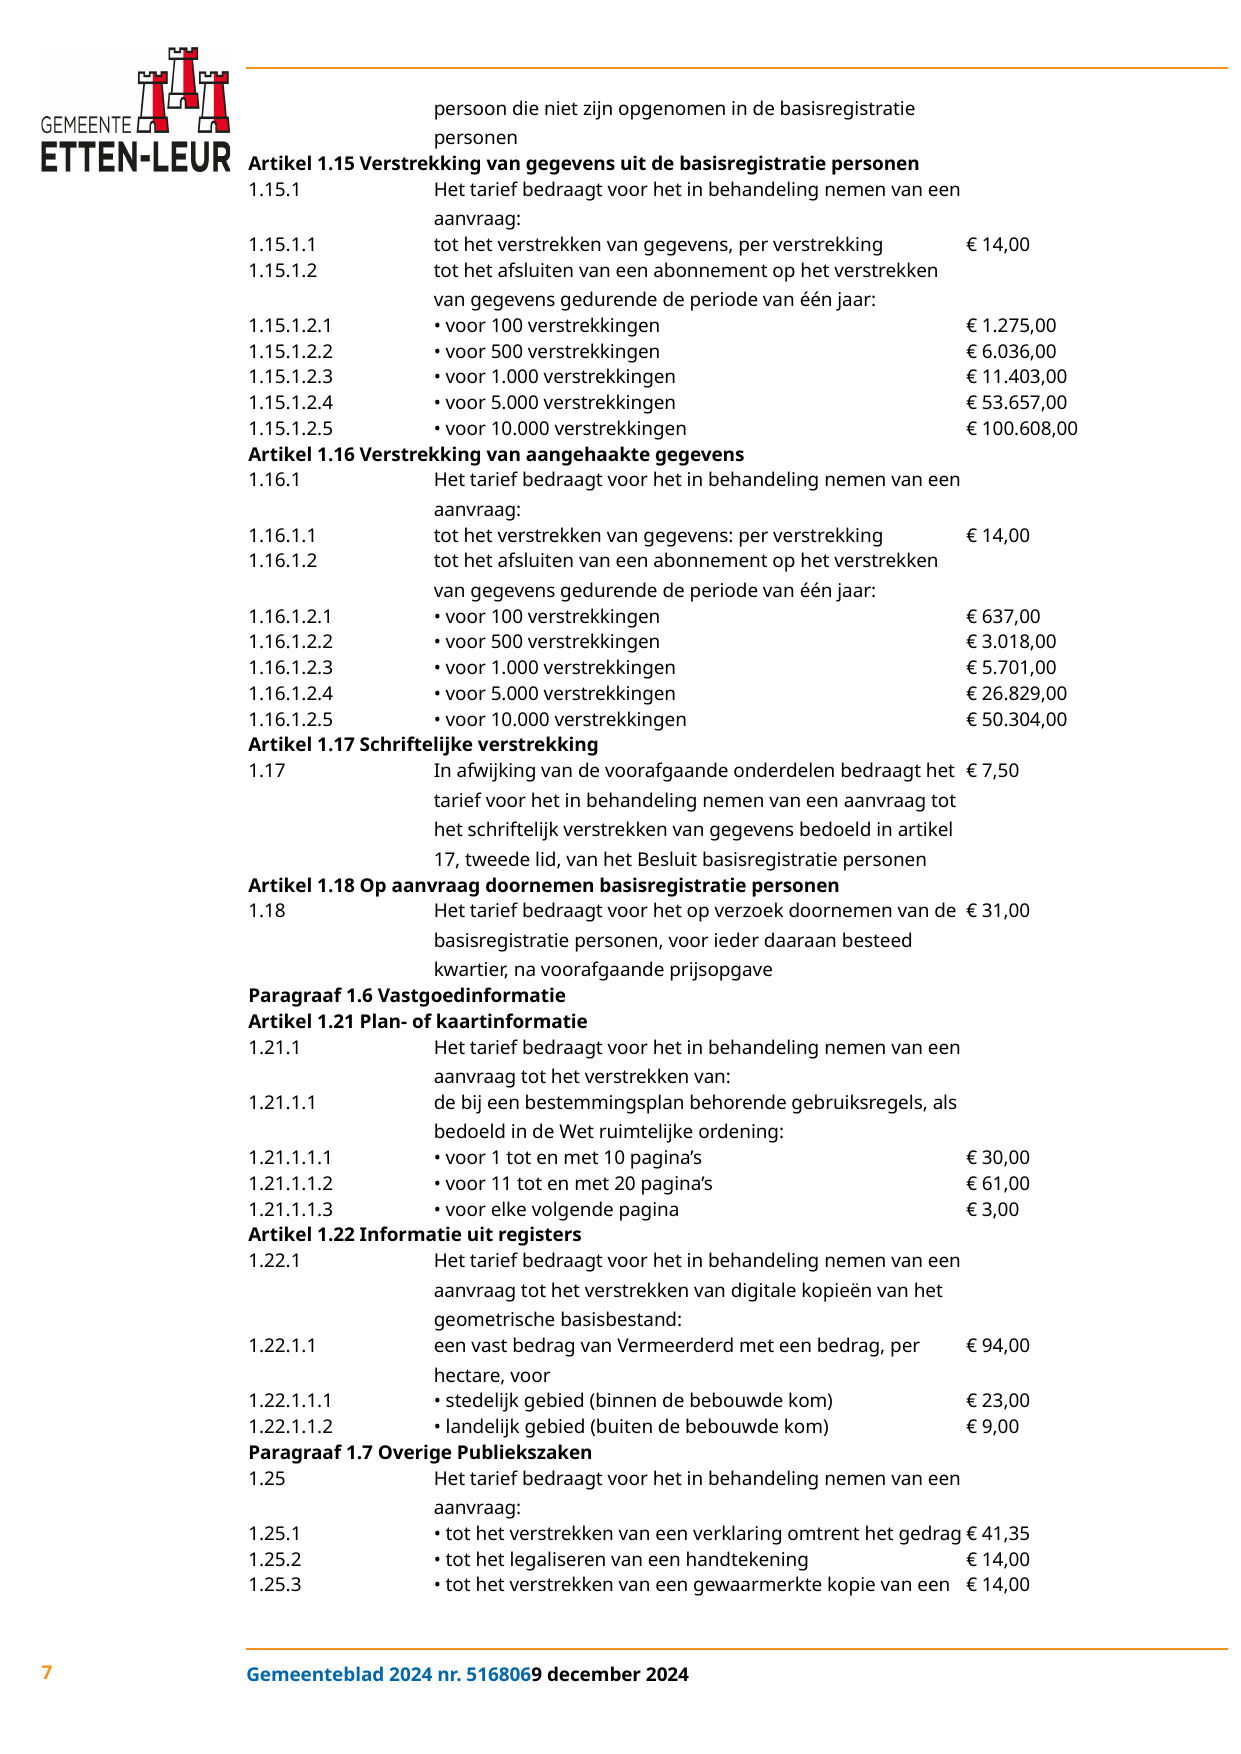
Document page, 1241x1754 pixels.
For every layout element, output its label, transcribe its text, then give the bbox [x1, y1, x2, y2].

table_cell 1.18 [248, 898, 433, 982]
table_cell Artikel 1.17 Schriftelijke verstrekking [248, 732, 1152, 757]
table_cell 1.15.1.1 [248, 231, 433, 257]
table_cell € 26.829,00 [966, 680, 1152, 706]
table_cell • stedelijk gebied (binnen de bebouwde kom) [434, 1388, 966, 1413]
table_cell € 3.018,00 [966, 629, 1152, 654]
table_cell 1.22.1 [248, 1248, 433, 1332]
table_cell • voor 1.000 verstrekkingen [434, 654, 966, 680]
table_cell 1.21.1 [248, 1034, 433, 1089]
table_cell € 100.608,00 [966, 415, 1152, 441]
table_cell 1.16.1.2 [248, 548, 433, 603]
table_cell Artikel 1.18 Op aanvraag doornemen basisregistratie personen [248, 872, 1152, 897]
table_cell tot het afsluiten van een abonnement op het verstrekken van gegevens gedurende de periode van één jaar: [434, 257, 966, 312]
table_cell [966, 1465, 1152, 1520]
table_cell € 14,00 [966, 231, 1152, 257]
table_cell 1.25.1 [248, 1520, 433, 1546]
table_cell Artikel 1.22 Informatie uit registers [248, 1222, 1152, 1247]
table_cell [966, 467, 1152, 522]
table_cell • voor 500 verstrekkingen [434, 629, 966, 654]
table_cell [966, 1089, 1152, 1144]
table_cell persoon die niet zijn opgenomen in de basisregistratie personen [434, 95, 966, 150]
table_cell 1.16.1.2.1 [248, 603, 433, 629]
table_cell 1.16.1.2.4 [248, 680, 433, 706]
table_cell Paragraaf 1.7 Overige Publiekszaken [248, 1439, 1152, 1465]
table_cell € 7,50 [966, 757, 1152, 872]
table_cell 1.16.1 [248, 467, 433, 522]
table_cell 1.25 [248, 1465, 433, 1520]
table_cell € 14,00 [966, 1546, 1152, 1572]
table_cell 1.21.1.1.2 [248, 1170, 433, 1196]
table_cell Het tarief bedraagt voor het in behandeling nemen van een aanvraag tot het verstrekken van: [434, 1034, 966, 1089]
table_cell tot het afsluiten van een abonnement op het verstrekken van gegevens gedurende de periode van één jaar: [434, 548, 966, 603]
table_cell 1.15.1.2 [248, 257, 433, 312]
table_cell € 53.657,00 [966, 389, 1152, 415]
table_cell Artikel 1.21 Plan- of kaartinformatie [248, 1008, 1152, 1034]
table_cell 1.15.1.2.4 [248, 389, 433, 415]
table_cell [966, 1248, 1152, 1332]
table_cell [966, 257, 1152, 312]
table_cell • voor 1.000 verstrekkingen [434, 364, 966, 389]
table_cell Artikel 1.15 Verstrekking van gegevens uit de basisregistratie personen [248, 150, 1152, 176]
table_cell 1.16.1.2.3 [248, 654, 433, 680]
table_cell € 6.036,00 [966, 338, 1152, 364]
table_cell • voor 10.000 verstrekkingen [434, 706, 966, 732]
table_cell 1.15.1.2.2 [248, 338, 433, 364]
table_cell • voor 11 tot en met 20 pagina’s [434, 1170, 966, 1196]
table_cell 1.21.1.1.3 [248, 1196, 433, 1222]
table_cell [248, 95, 433, 150]
table_cell Het tarief bedraagt voor het in behandeling nemen van een aanvraag tot het verstrekken van digitale kopieën van het geometrische basisbestand: [434, 1248, 966, 1332]
table_cell € 5.701,00 [966, 654, 1152, 680]
table_cell 1.16.1.2.2 [248, 629, 433, 654]
table_cell • voor 100 verstrekkingen [434, 312, 966, 338]
table_cell € 14,00 [966, 522, 1152, 548]
table_cell • tot het verstrekken van een gewaarmerkte kopie van een [434, 1572, 966, 1597]
table_cell • voor elke volgende pagina [434, 1196, 966, 1222]
table_cell € 3,00 [966, 1196, 1152, 1222]
table_cell 1.16.1.2.5 [248, 706, 433, 732]
table_cell tot het verstrekken van gegevens: per verstrekking [434, 522, 966, 548]
table_cell Het tarief bedraagt voor het in behandeling nemen van een aanvraag: [434, 467, 966, 522]
table_cell [966, 548, 1152, 603]
table_cell € 637,00 [966, 603, 1152, 629]
table_cell 1.22.1.1.1 [248, 1388, 433, 1413]
table_cell tot het verstrekken van gegevens, per verstrekking [434, 231, 966, 257]
table_cell [966, 95, 1152, 150]
table_cell • voor 10.000 verstrekkingen [434, 415, 966, 441]
table_cell € 41,35 [966, 1520, 1152, 1546]
table_cell 1.15.1.2.3 [248, 364, 433, 389]
table_cell 1.17 [248, 757, 433, 872]
table_cell [966, 1034, 1152, 1089]
table_cell € 61,00 [966, 1170, 1152, 1196]
table_cell 1.25.3 [248, 1572, 433, 1597]
table_cell • landelijk gebied (buiten de bebouwde kom) [434, 1413, 966, 1439]
table_cell Het tarief bedraagt voor het in behandeling nemen van een aanvraag: [434, 176, 966, 231]
table_cell € 31,00 [966, 898, 1152, 982]
table_cell 1.16.1.1 [248, 522, 433, 548]
picture [41, 47, 231, 172]
table_cell € 14,00 [966, 1572, 1152, 1597]
table_cell • voor 5.000 verstrekkingen [434, 389, 966, 415]
table_cell 1.21.1.1 [248, 1089, 433, 1144]
table_cell € 94,00 [966, 1332, 1152, 1388]
table_cell • tot het verstrekken van een verklaring omtrent het gedrag [434, 1520, 966, 1546]
table_cell 1.21.1.1.1 [248, 1145, 433, 1170]
table_cell € 9,00 [966, 1413, 1152, 1439]
table_cell 1.22.1.1.2 [248, 1413, 433, 1439]
table_cell Het tarief bedraagt voor het in behandeling nemen van een aanvraag: [434, 1465, 966, 1520]
table_cell € 11.403,00 [966, 364, 1152, 389]
table_cell 1.25.2 [248, 1546, 433, 1572]
table_cell • voor 100 verstrekkingen [434, 603, 966, 629]
table_cell € 30,00 [966, 1145, 1152, 1170]
table_cell de bij een bestemmingsplan behorende gebruiksregels, als bedoeld in de Wet ruimtelijke ordening: [434, 1089, 966, 1144]
table_cell 1.15.1.2.5 [248, 415, 433, 441]
table_cell € 1.275,00 [966, 312, 1152, 338]
table_cell 1.15.1.2.1 [248, 312, 433, 338]
table_cell € 50.304,00 [966, 706, 1152, 732]
table_cell 1.22.1.1 [248, 1332, 433, 1388]
table_cell • voor 5.000 verstrekkingen [434, 680, 966, 706]
table_cell € 23,00 [966, 1388, 1152, 1413]
table_cell Het tarief bedraagt voor het op verzoek doornemen van de basisregistratie personen, voor ieder daaraan besteed kwartier, na voorafgaande prijsopgave [434, 898, 966, 982]
table_cell [966, 176, 1152, 231]
table_cell • voor 500 verstrekkingen [434, 338, 966, 364]
table_cell • voor 1 tot en met 10 pagina’s [434, 1145, 966, 1170]
table_cell In afwijking van de voorafgaande onderdelen bedraagt het tarief voor het in behandeling nemen van een aanvraag tot het schriftelijk verstrekken van gegevens bedoeld in artikel 17, tweede lid, van het Besluit basisregistratie personen [434, 757, 966, 872]
table_cell een vast bedrag van Vermeerderd met een bedrag, per hectare, voor [434, 1332, 966, 1388]
table_cell 1.15.1 [248, 176, 433, 231]
table_cell Paragraaf 1.6 Vastgoedinformatie [248, 983, 1152, 1008]
table_cell • tot het legaliseren van een handtekening [434, 1546, 966, 1572]
table_cell Artikel 1.16 Verstrekking van aangehaakte gegevens [248, 441, 1152, 467]
